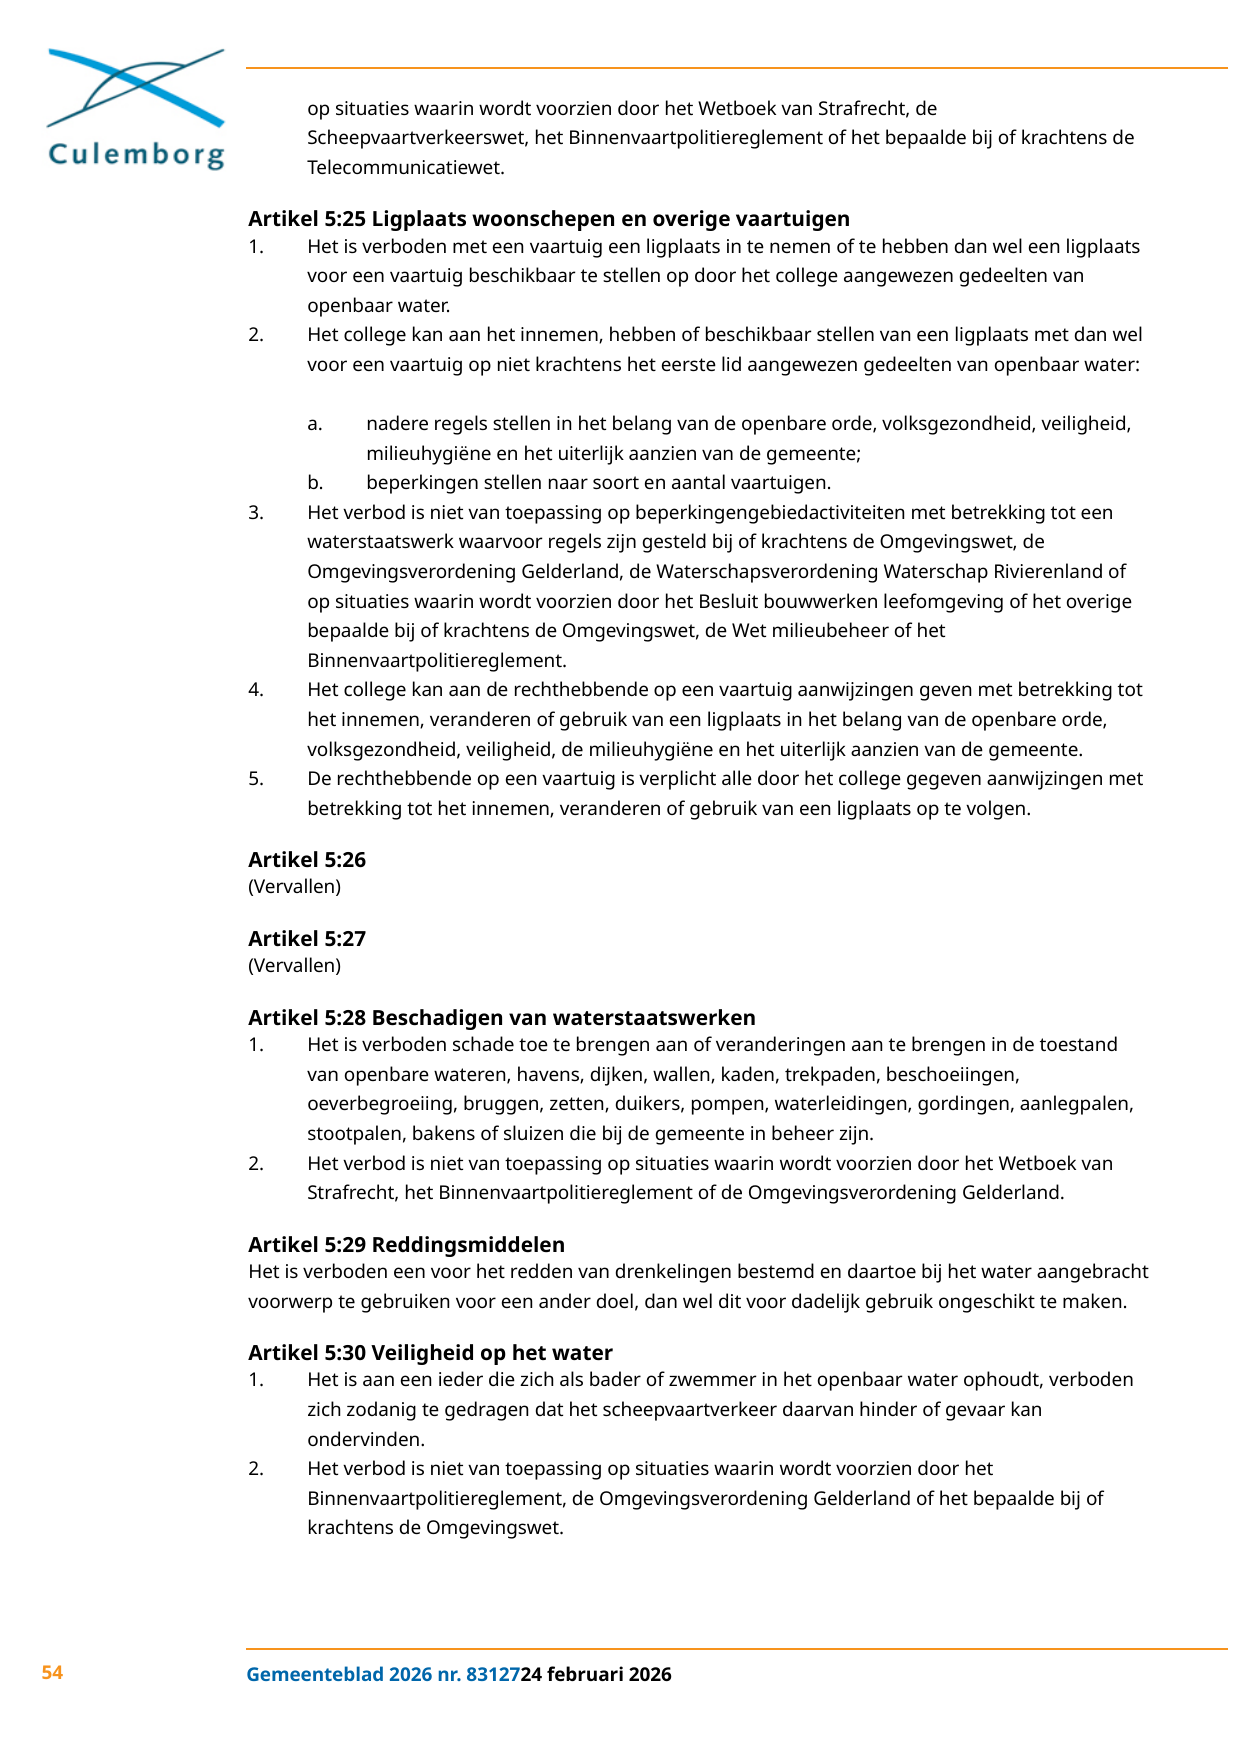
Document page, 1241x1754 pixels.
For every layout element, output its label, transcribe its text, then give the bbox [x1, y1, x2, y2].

text Artikel 5:28 Beschadigen van waterstaatswerken [248, 1003, 1152, 1031]
list op situaties waarin wordt voorzien door het Wetboek van Strafrecht, de Scheepvaartverkeerswet, het Binnenvaartpolitiereglement of het bepaalde bij of krachtens de Telecommunicatiewet. [248, 95, 1152, 180]
list Het college kan aan de rechthebbende op een vaartuig aanwijzingen geven met betrekking tot het innemen, veranderen of gebruik van een ligplaats in het belang van de openbare orde, volksgezondheid, veiligheid, de milieuhygiëne en het uiterlijk aanzien van de gemeente. [248, 677, 1152, 761]
text Artikel 5:27 [248, 924, 1152, 953]
list De rechthebbende op een vaartuig is verplicht alle door het college gegeven aanwijzingen met betrekking tot het innemen, veranderen of gebruik van een ligplaats op te volgen. [248, 765, 1152, 821]
picture [41, 47, 231, 172]
list nadere regels stellen in het belang van de openbare orde, volksgezondheid, veiligheid, milieuhygiëne en het uiterlijk aanzien van de gemeente; [307, 410, 1152, 466]
list Het is verboden schade toe te brengen aan of veranderingen aan te brengen in de toestand van openbare wateren, havens, dijken, wallen, kaden, trekpaden, beschoeiingen, oeverbegroeiing, bruggen, zetten, duikers, pompen, waterleidingen, gordingen, aanlegpalen, stootpalen, bakens of sluizen die bij de gemeente in beheer zijn. [248, 1031, 1152, 1146]
list Het is aan een ieder die zich als bader of zwemmer in het openbaar water ophoudt, verboden zich zodanig te gedragen dat het scheepvaartverkeer daarvan hinder of gevaar kan ondervinden. [248, 1367, 1152, 1452]
list Het college kan aan het innemen, hebben of beschikbaar stellen van een ligplaats met dan wel voor een vaartuig op niet krachtens het eerste lid aangewezen gedeelten van openbaar water: [248, 322, 1152, 377]
text (Vervallen) [248, 874, 1152, 899]
text (Vervallen) [248, 953, 1152, 978]
text Het is verboden een voor het redden van drenkelingen bestemd en daartoe bij het water aangebracht voorwerp te gebruiken voor een ander doel, dan wel dit voor dadelijk gebruik ongeschikt te maken. [248, 1258, 1152, 1313]
list Het verbod is niet van toepassing op situaties waarin wordt voorzien door het Wetboek van Strafrecht, het Binnenvaartpolitiereglement of de Omgevingsverordening Gelderland. [248, 1150, 1152, 1205]
list Het verbod is niet van toepassing op beperkingengebiedactiviteiten met betrekking tot een waterstaatswerk waarvoor regels zijn gesteld bij of krachtens de Omgevingswet, de Omgevingsverordening Gelderland, de Waterschapsverordening Waterschap Rivierenland of op situaties waarin wordt voorzien door het Besluit bouwwerken leefomgeving of het overige bepaalde bij of krachtens de Omgevingswet, de Wet milieubeheer of het Binnenvaartpolitiereglement. [248, 499, 1152, 673]
text Artikel 5:29 Reddingsmiddelen [248, 1230, 1152, 1258]
list Het is verboden met een vaartuig een ligplaats in te nemen of te hebben dan wel een ligplaats voor een vaartuig beschikbaar te stellen op door het college aangewezen gedeelten van openbaar water. [248, 233, 1152, 318]
list Het verbod is niet van toepassing op situaties waarin wordt voorzien door het Binnenvaartpolitiereglement, de Omgevingsverordening Gelderland of het bepaalde bij of krachtens de Omgevingswet. [248, 1455, 1152, 1540]
text Artikel 5:25 Ligplaats woonschepen en overige vaartuigen [248, 204, 1152, 233]
text Artikel 5:26 [248, 845, 1152, 874]
list beperkingen stellen naar soort en aantal vaartuigen. [307, 469, 1152, 495]
text Artikel 5:30 Veiligheid op het water [248, 1338, 1152, 1367]
